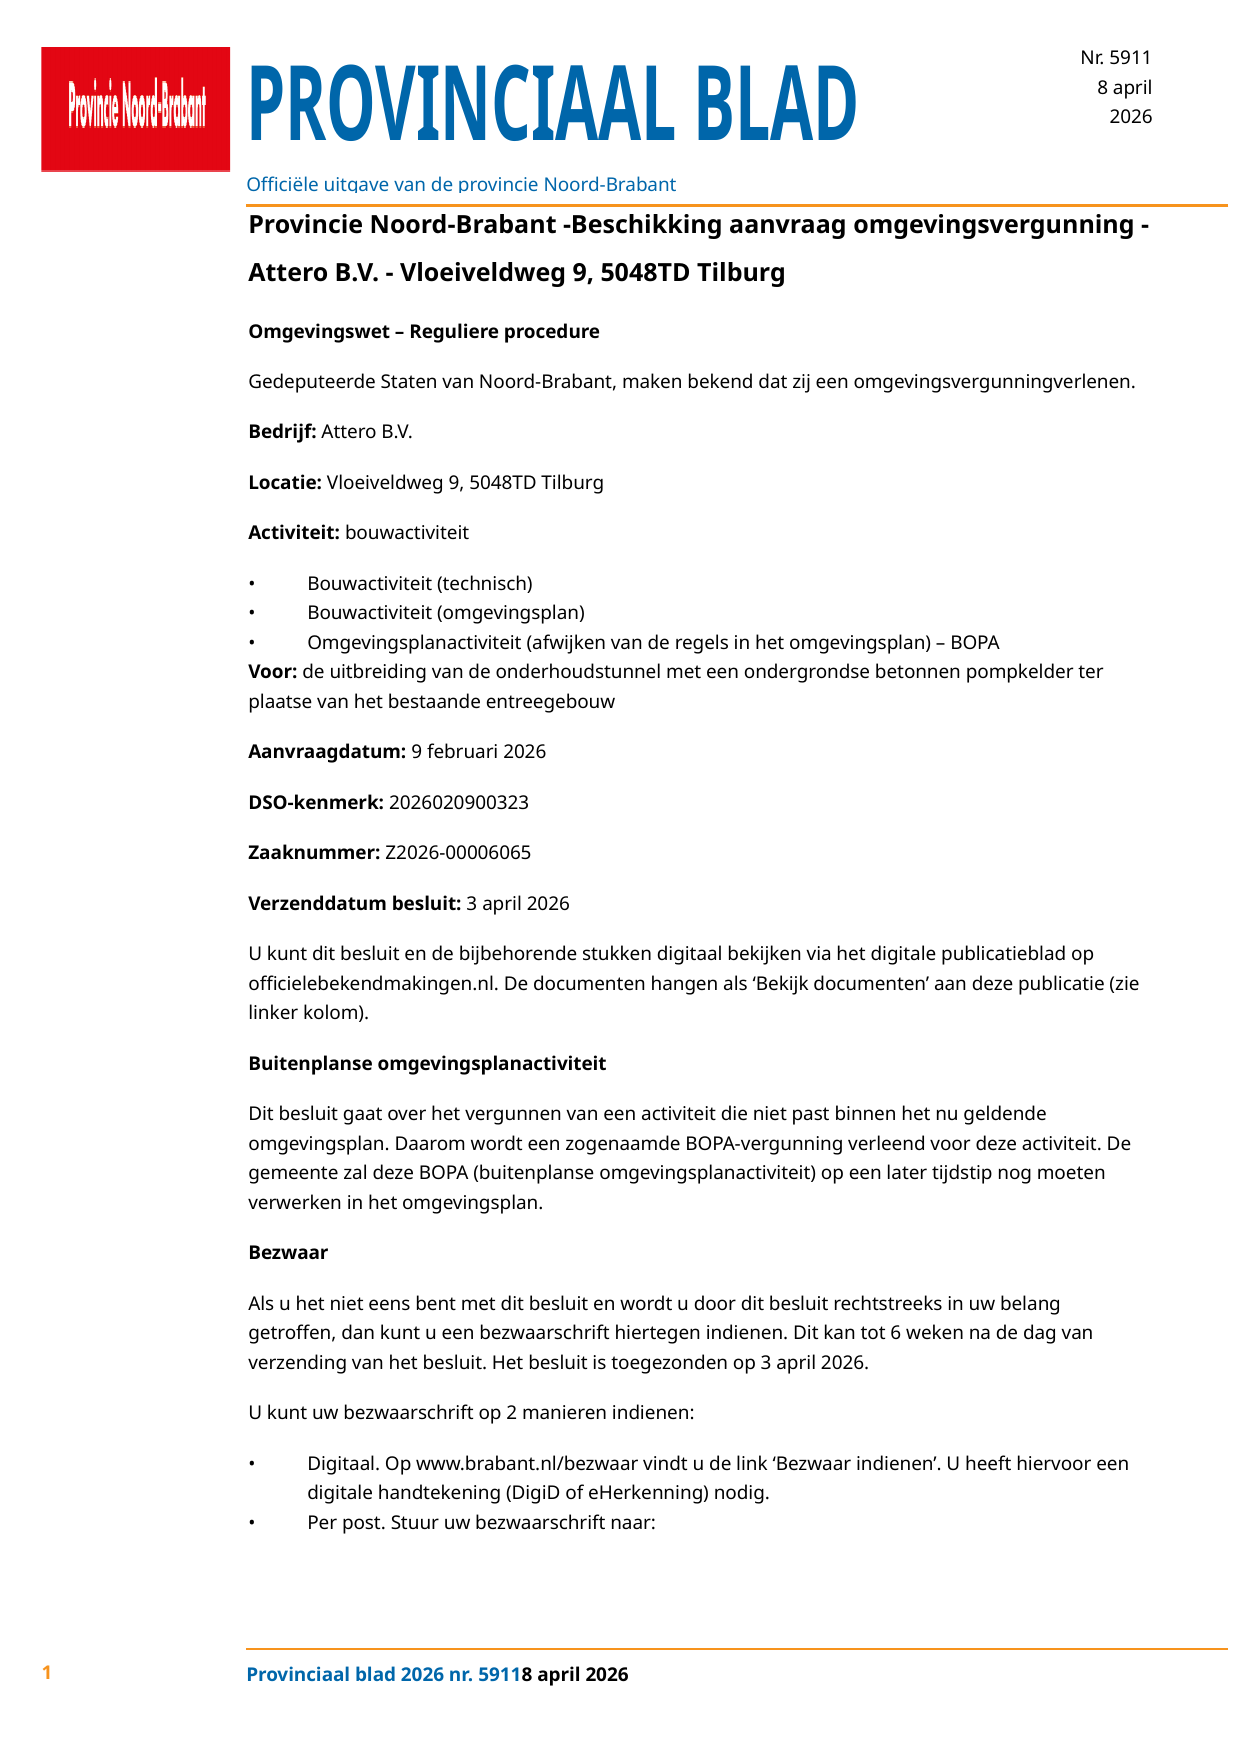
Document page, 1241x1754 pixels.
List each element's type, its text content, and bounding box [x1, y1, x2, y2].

picture [41, 47, 231, 172]
text Aanvraagdatum: 9 februari 2026 [248, 739, 1152, 764]
list Omgevingsplanactiviteit (afwijken van de regels in het omgevingsplan) – BOPA [248, 629, 1152, 655]
text Buitenplanse omgevingsplanactiviteit [248, 1050, 1152, 1076]
text DSO-kenmerk: 2026020900323 [248, 789, 1152, 815]
text Provincie Noord-Brabant -Beschikking aanvraag omgevingsvergunning - Attero B.V. - Vloeiveldweg 9, 5048TD Tilburg [248, 207, 1152, 288]
text Als u het niet eens bent met dit besluit en wordt u door dit besluit rechtstreeks in uw belang getroffen, dan kunt u een bezwaarschrift hiertegen indienen. Dit kan tot 6 weken na de dag van verzending van het besluit. Het besluit is toegezonden op 3 april 2026. [248, 1290, 1152, 1375]
list Bouwactiviteit (technisch) [248, 570, 1152, 596]
text Activiteit: bouwactiviteit [248, 519, 1152, 545]
text Gedeputeerde Staten van Noord-Brabant, maken bekend dat zij een omgevingsvergunningverlenen. [248, 368, 1152, 394]
text Dit besluit gaat over het vergunnen van een activiteit die niet past binnen het nu geldende omgevingsplan. Daarom wordt een zogenaamde BOPA-vergunning verleend voor deze activiteit. De gemeente zal deze BOPA (buitenplanse omgevingsplanactiviteit) op een later tijdstip nog moeten verwerken in het omgevingsplan. [248, 1100, 1152, 1215]
text U kunt dit besluit en de bijbehorende stukken digitaal bekijken via het digitale publicatieblad op officielebekendmakingen.nl. De documenten hangen als ‘Bekijk documenten’ aan deze publicatie (zie linker kolom). [248, 940, 1152, 1025]
list Per post. Stuur uw bezwaarschrift naar: [248, 1509, 1152, 1535]
text Bedrijf: Attero B.V. [248, 419, 1152, 444]
text Zaaknummer: Z2026-00006065 [248, 839, 1152, 865]
text Omgevingswet – Reguliere procedure [248, 318, 1152, 344]
text Bezwaar [248, 1239, 1152, 1265]
text Locatie: Vloeiveldweg 9, 5048TD Tilburg [248, 469, 1152, 495]
text Verzenddatum besluit: 3 april 2026 [248, 890, 1152, 916]
text Voor: de uitbreiding van de onderhoudstunnel met een ondergrondse betonnen pompkelder ter plaatse van het bestaande entreegebouw [248, 659, 1152, 714]
list Digitaal. Op www.brabant.nl/bezwaar vindt u de link ‘Bezwaar indienen’. U heeft hiervoor een digitale handtekening (DigiD of eHerkenning) nodig. [248, 1450, 1152, 1505]
text U kunt uw bezwaarschrift op 2 manieren indienen: [248, 1399, 1152, 1425]
list Bouwactiviteit (omgevingsplan) [248, 599, 1152, 625]
